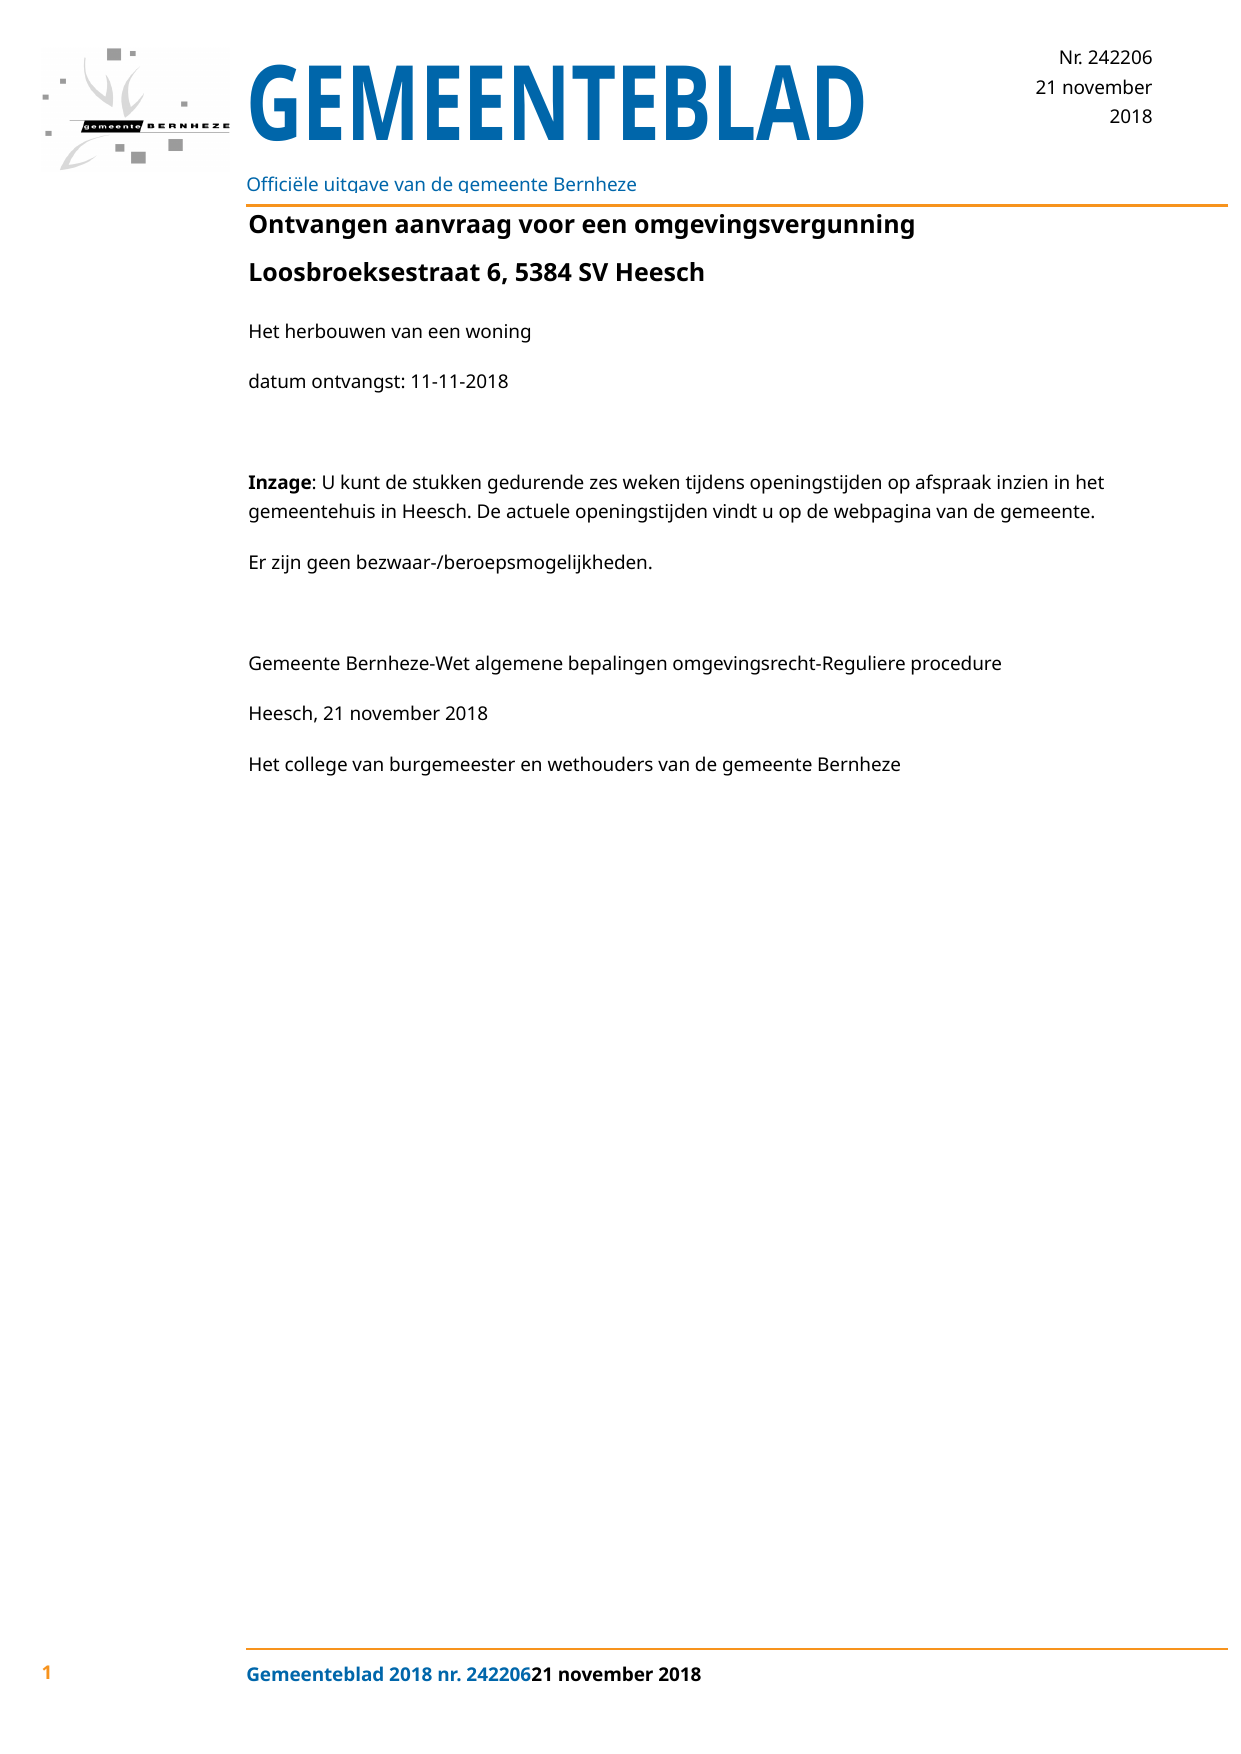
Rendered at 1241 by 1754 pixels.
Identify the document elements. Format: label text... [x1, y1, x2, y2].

text datum ontvangst: 11-11-2018 [248, 368, 1152, 394]
text Gemeente Bernheze-Wet algemene bepalingen omgevingsrecht-Reguliere procedure [248, 650, 1152, 676]
text Heesch, 21 november 2018 [248, 700, 1152, 726]
text Het herbouwen van een woning [248, 318, 1152, 344]
picture [41, 47, 231, 172]
text Er zijn geen bezwaar-/beroepsmogelijkheden. [248, 549, 1152, 575]
text Inzage: U kunt de stukken gedurende zes weken tijdens openingstijden op afspraak inzien in het gemeentehuis in Heesch. De actuele openingstijden vindt u op de webpagina van de gemeente. [248, 469, 1152, 524]
text Het college van burgemeester en wethouders van de gemeente Bernheze [248, 751, 1152, 777]
text Ontvangen aanvraag voor een omgevingsvergunning Loosbroeksestraat 6, 5384 SV Heesch [248, 207, 1152, 288]
